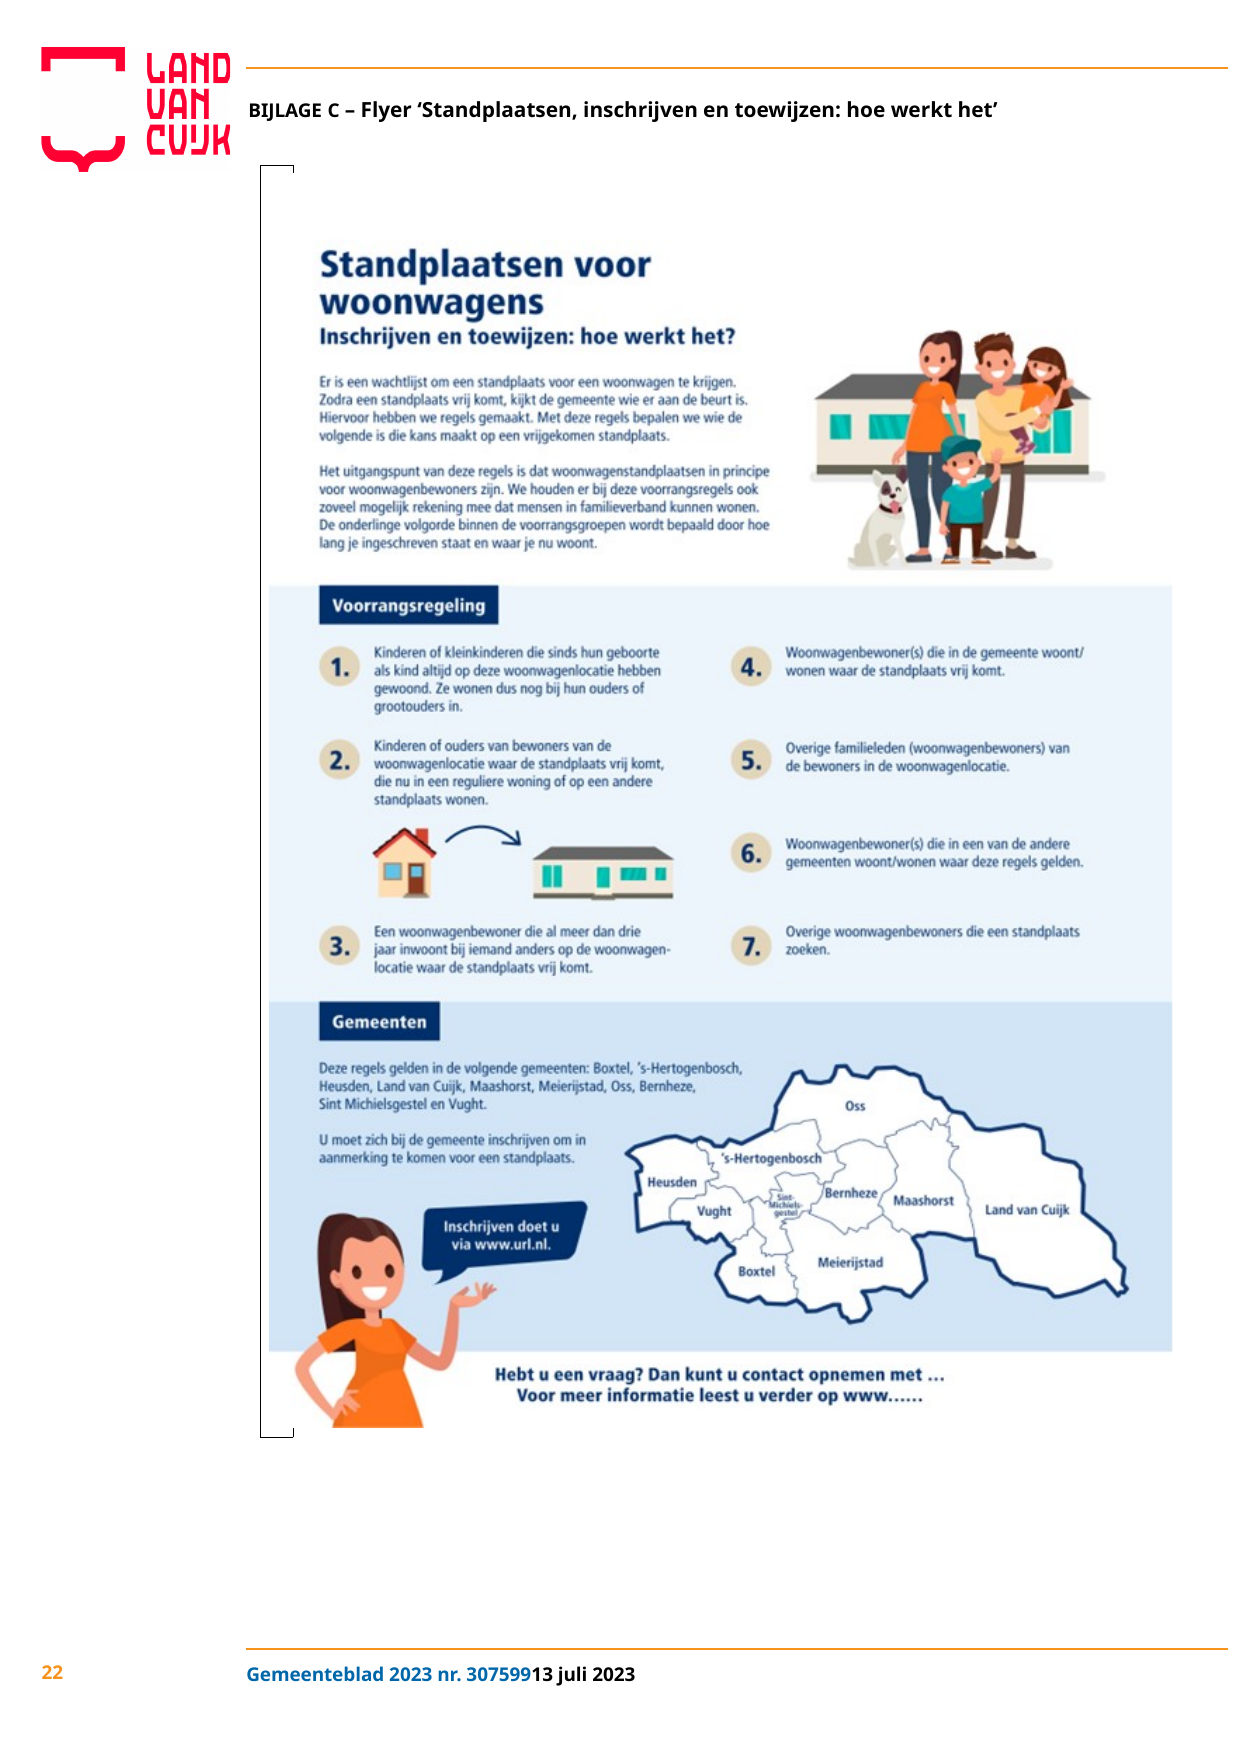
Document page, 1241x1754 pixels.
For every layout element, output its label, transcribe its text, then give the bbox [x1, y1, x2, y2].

picture [41, 47, 231, 172]
text BIJLAGE C – Flyer ‘Standplaatsen, inschrijven en toewijzen: hoe werkt het’ [248, 95, 1152, 123]
picture [268, 173, 1173, 1428]
